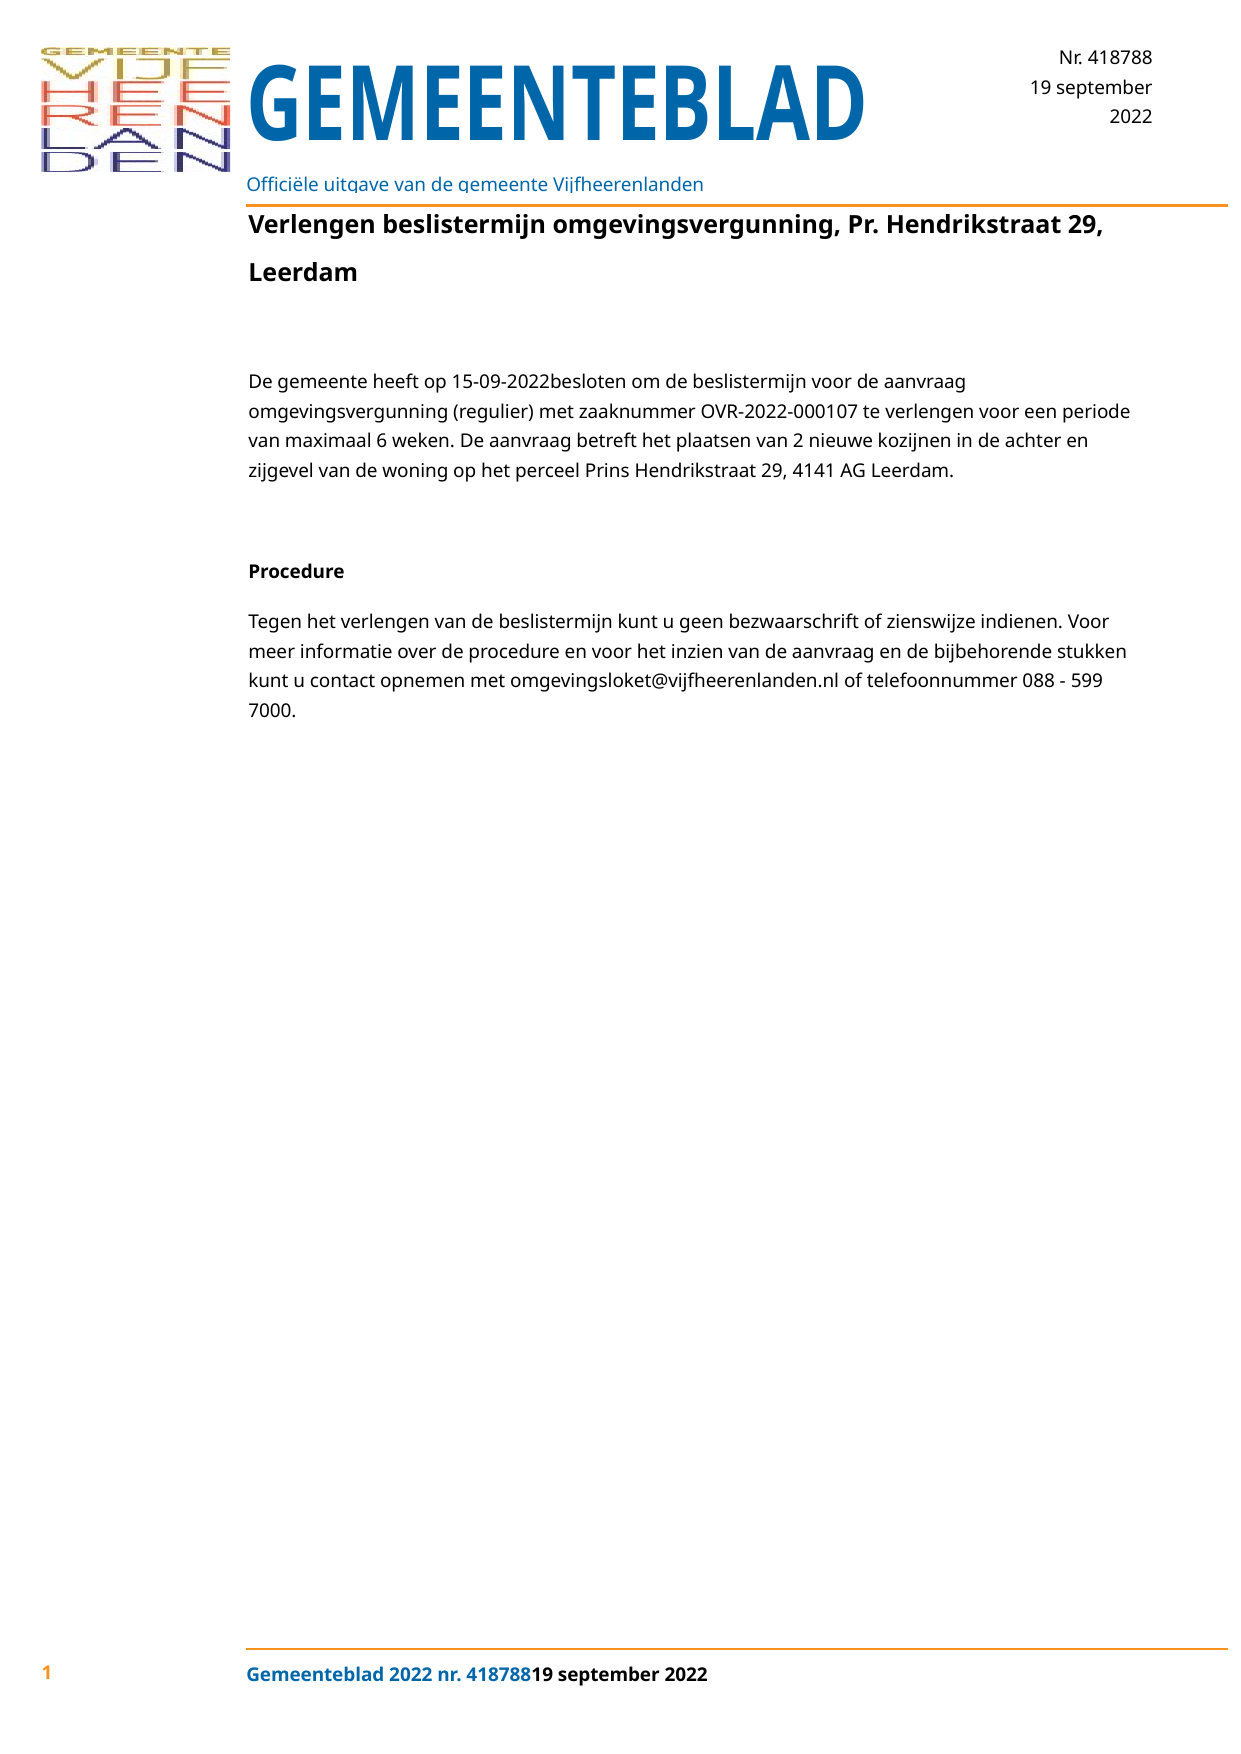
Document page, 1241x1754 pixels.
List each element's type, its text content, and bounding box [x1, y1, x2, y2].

text De gemeente heeft op 15-09-2022besloten om de beslistermijn voor de aanvraag omgevingsvergunning (regulier) met zaaknummer OVR-2022-000107 te verlengen voor een periode van maximaal 6 weken. De aanvraag betreft het plaatsen van 2 nieuwe kozijnen in de achter en zijgevel van de woning op het perceel Prins Hendrikstraat 29, 4141 AG Leerdam. [248, 368, 1152, 483]
text Tegen het verlengen van de beslistermijn kunt u geen bezwaarschrift of zienswijze indienen. Voor meer informatie over de procedure en voor het inzien van de aanvraag en de bijbehorende stukken kunt u contact opnemen met omgevingsloket@vijfheerenlanden.nl of telefoonnummer 088 - 599 7000. [248, 608, 1152, 723]
text Verlengen beslistermijn omgevingsvergunning, Pr. Hendrikstraat 29, Leerdam [248, 207, 1152, 288]
picture [41, 47, 231, 172]
text Procedure [248, 558, 1152, 584]
